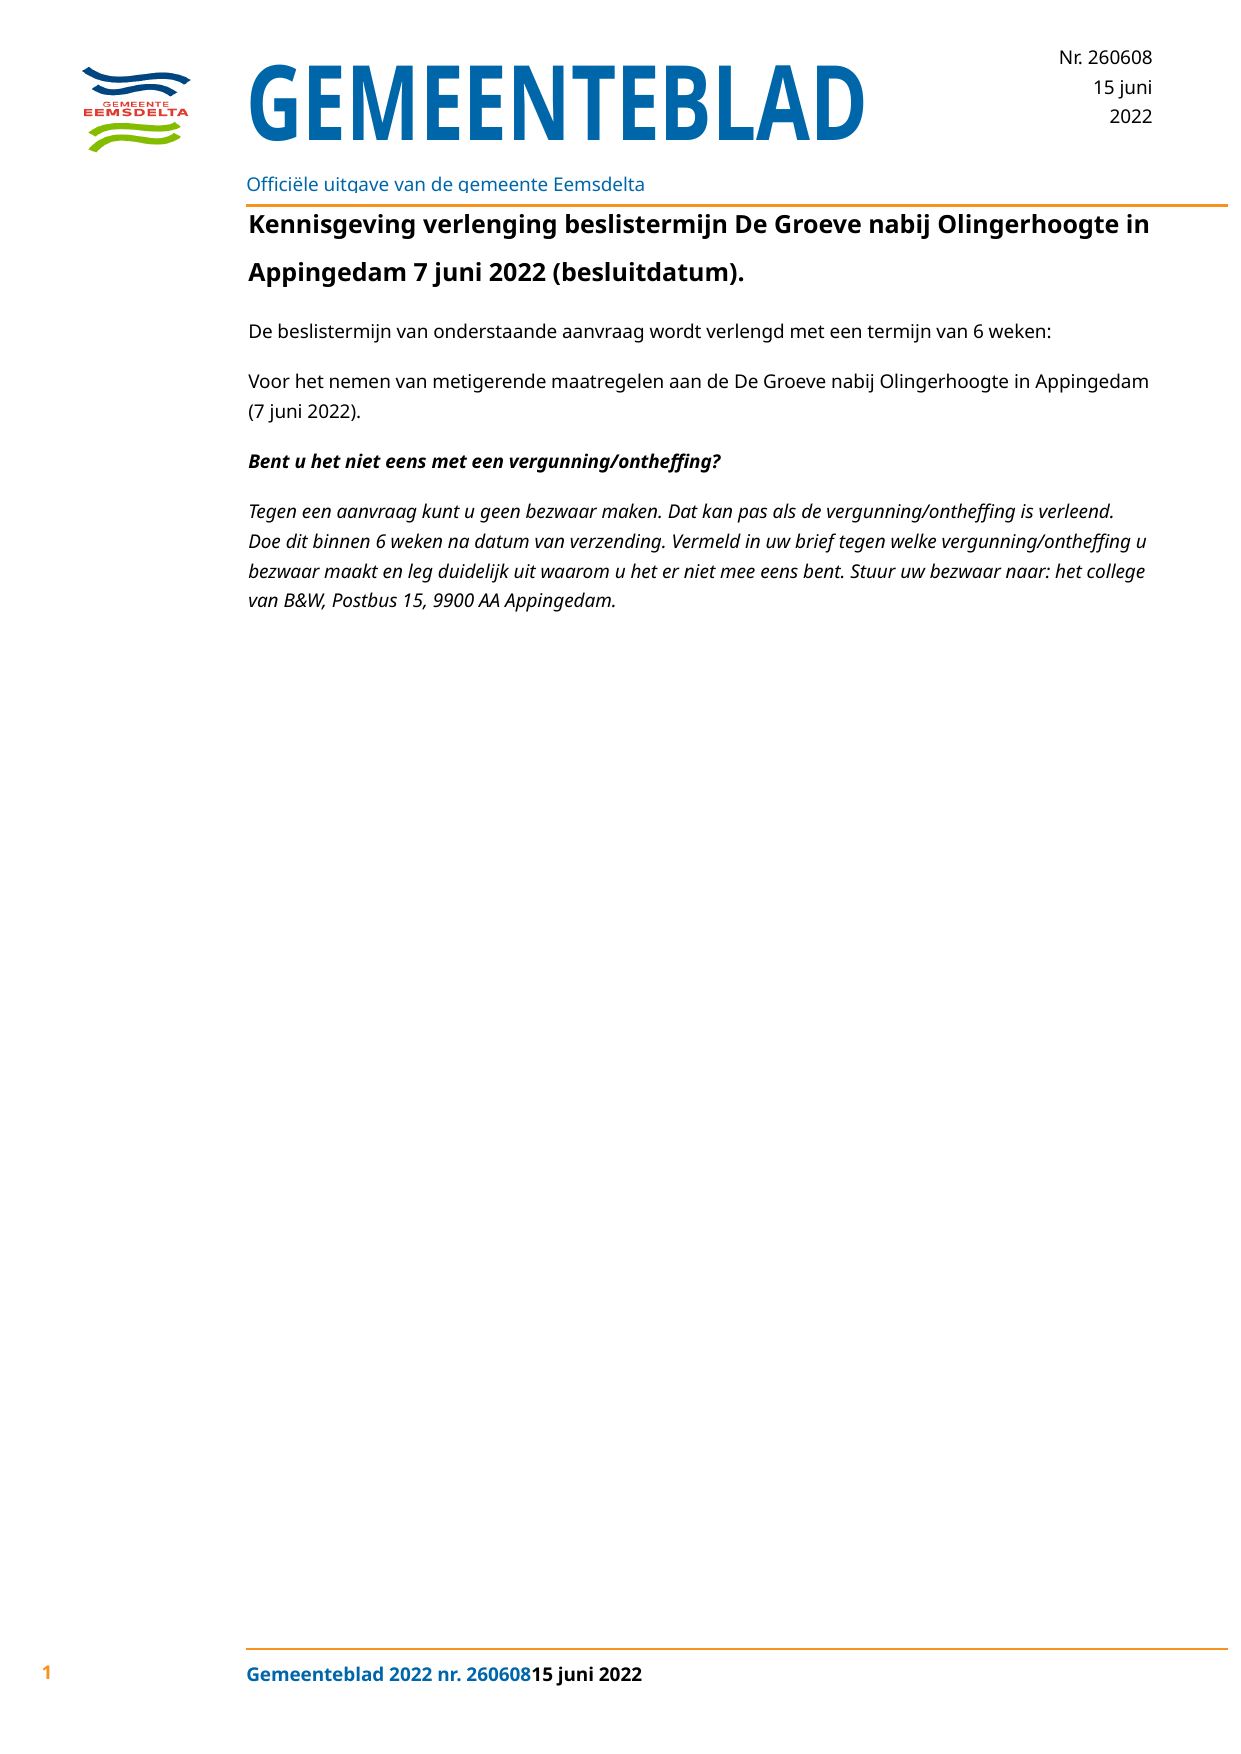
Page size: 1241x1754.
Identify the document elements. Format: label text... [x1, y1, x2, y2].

text Kennisgeving verlenging beslistermijn De Groeve nabij Olingerhoogte in Appingedam 7 juni 2022 (besluitdatum). [248, 207, 1152, 288]
text De beslistermijn van onderstaande aanvraag wordt verlengd met een termijn van 6 weken: [248, 318, 1152, 344]
text Tegen een aanvraag kunt u geen bezwaar maken. Dat kan pas als de vergunning/ontheffing is verleend. Doe dit binnen 6 weken na datum van verzending. Vermeld in uw brief tegen welke vergunning/ontheffing u bezwaar maakt en leg duidelijk uit waarom u het er niet mee eens bent. Stuur uw bezwaar naar: het college van B&W, Postbus 15, 9900 AA Appingedam. [248, 499, 1152, 613]
text Bent u het niet eens met een vergunning/ontheffing? [248, 448, 1152, 474]
text Voor het nemen van metigerende maatregelen aan de De Groeve nabij Olingerhoogte in Appingedam (7 juni 2022). [248, 368, 1152, 424]
picture [41, 47, 231, 172]
